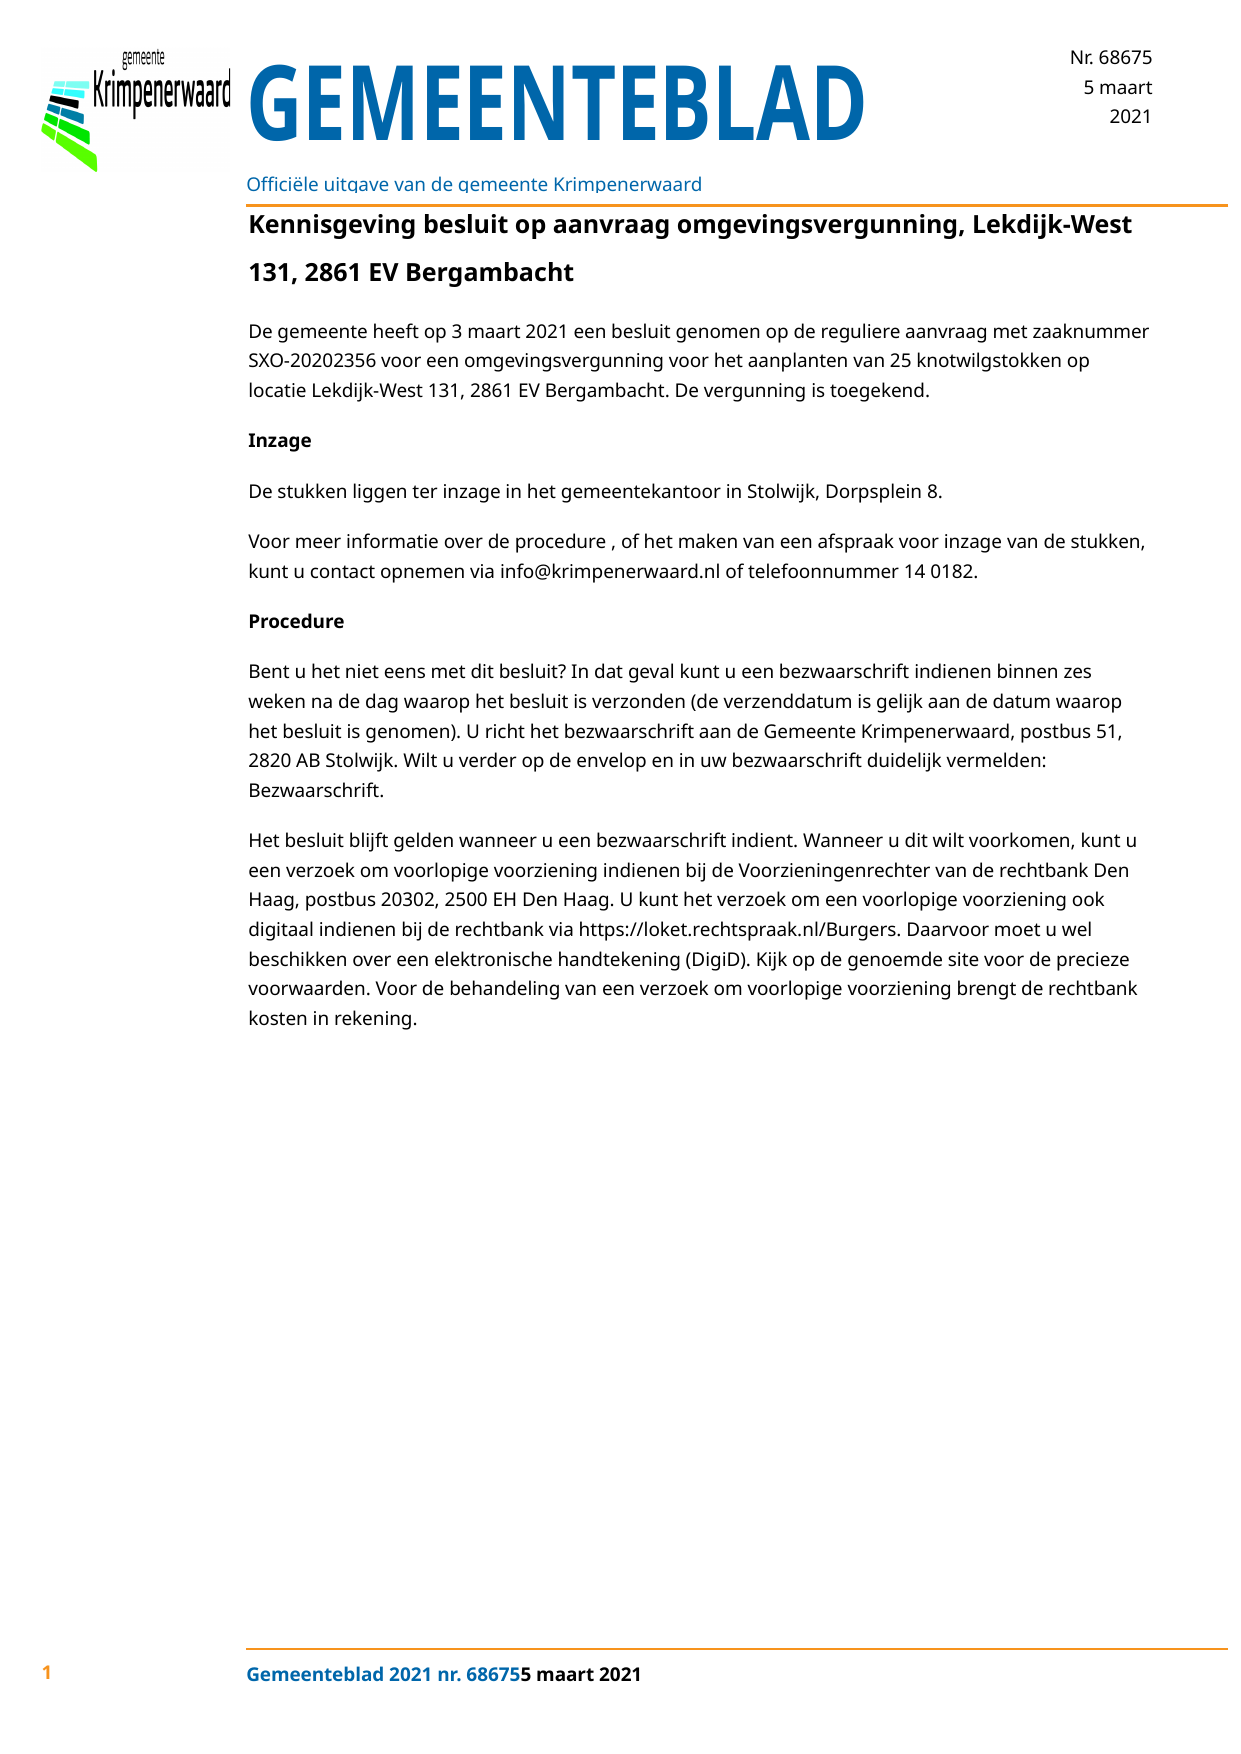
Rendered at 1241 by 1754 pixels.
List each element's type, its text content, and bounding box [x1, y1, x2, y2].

text De stukken liggen ter inzage in het gemeentekantoor in Stolwijk, Dorpsplein 8. [248, 478, 1152, 504]
text Procedure [248, 608, 1152, 634]
text Inzage [248, 427, 1152, 453]
picture [41, 47, 231, 172]
text Kennisgeving besluit op aanvraag omgevingsvergunning, Lekdijk-West 131, 2861 EV Bergambacht [248, 207, 1152, 288]
text De gemeente heeft op 3 maart 2021 een besluit genomen op de reguliere aanvraag met zaaknummer SXO-20202356 voor een omgevingsvergunning voor het aanplanten van 25 knotwilgstokken op locatie Lekdijk-West 131, 2861 EV Bergambacht. De vergunning is toegekend. [248, 318, 1152, 403]
text Voor meer informatie over de procedure , of het maken van een afspraak voor inzage van de stukken, kunt u contact opnemen via info@krimpenerwaard.nl of telefoonnummer 14 0182. [248, 528, 1152, 584]
text Het besluit blijft gelden wanneer u een bezwaarschrift indient. Wanneer u dit wilt voorkomen, kunt u een verzoek om voorlopige voorziening indienen bij de Voorzieningenrechter van de rechtbank Den Haag, postbus 20302, 2500 EH Den Haag. U kunt het verzoek om een voorlopige voorziening ook digitaal indienen bij de rechtbank via https://loket.rechtspraak.nl/Burgers. Daarvoor moet u wel beschikken over een elektronische handtekening (DigiD). Kijk op de genoemde site voor de precieze voorwaarden. Voor de behandeling van een verzoek om voorlopige voorziening brengt de rechtbank kosten in rekening. [248, 827, 1152, 1031]
text Bent u het niet eens met dit besluit? In dat geval kunt u een bezwaarschrift indienen binnen zes weken na de dag waarop het besluit is verzonden (de verzenddatum is gelijk aan de datum waarop het besluit is genomen). U richt het bezwaarschrift aan de Gemeente Krimpenerwaard, postbus 51, 2820 AB Stolwijk. Wilt u verder op de envelop en in uw bezwaarschrift duidelijk vermelden: Bezwaarschrift. [248, 659, 1152, 803]
